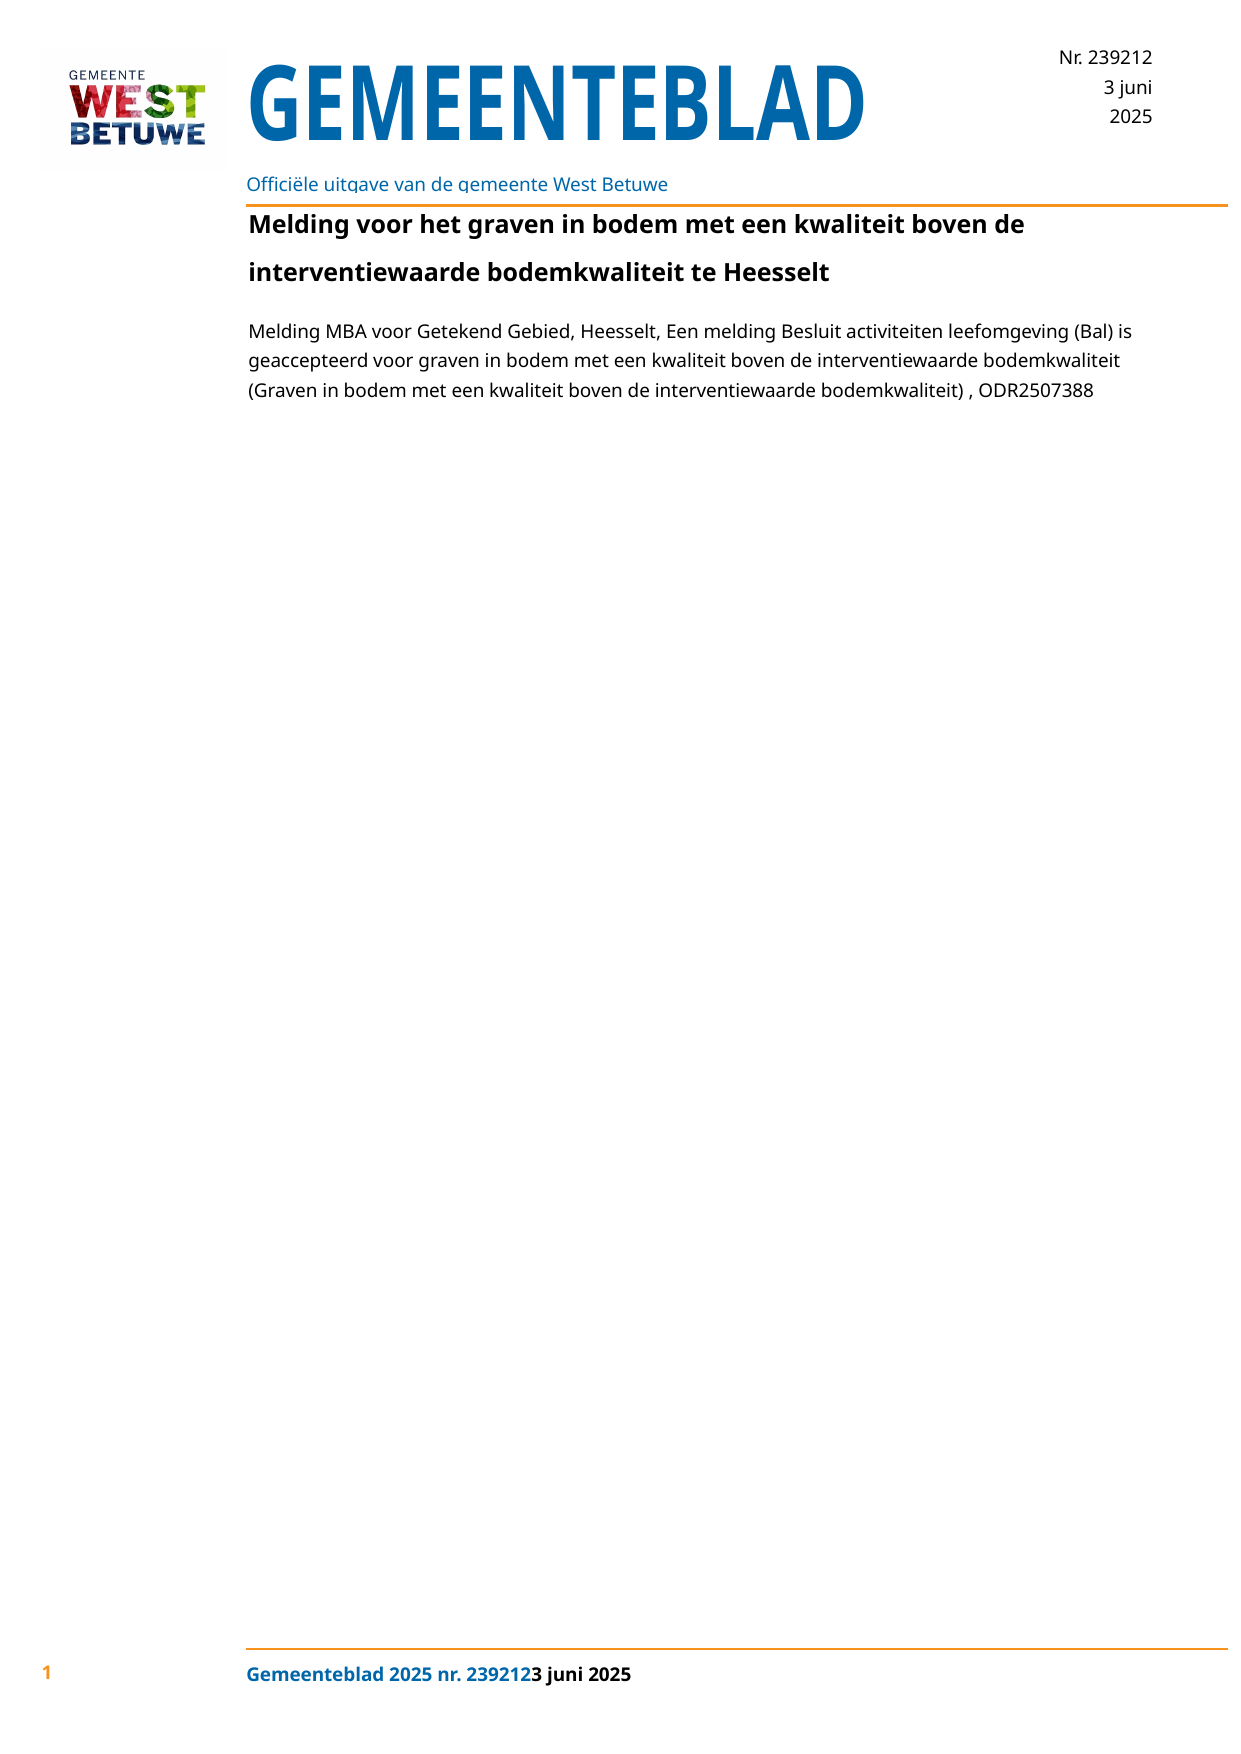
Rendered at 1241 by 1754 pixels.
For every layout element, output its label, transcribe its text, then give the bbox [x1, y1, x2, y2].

picture [41, 47, 231, 172]
text Melding MBA voor Getekend Gebied, Heesselt, Een melding Besluit activiteiten leefomgeving (Bal) is geaccepteerd voor graven in bodem met een kwaliteit boven de interventiewaarde bodemkwaliteit (Graven in bodem met een kwaliteit boven de interventiewaarde bodemkwaliteit) , ODR2507388 [248, 318, 1152, 403]
text Melding voor het graven in bodem met een kwaliteit boven de interventiewaarde bodemkwaliteit te Heesselt [248, 207, 1152, 288]
